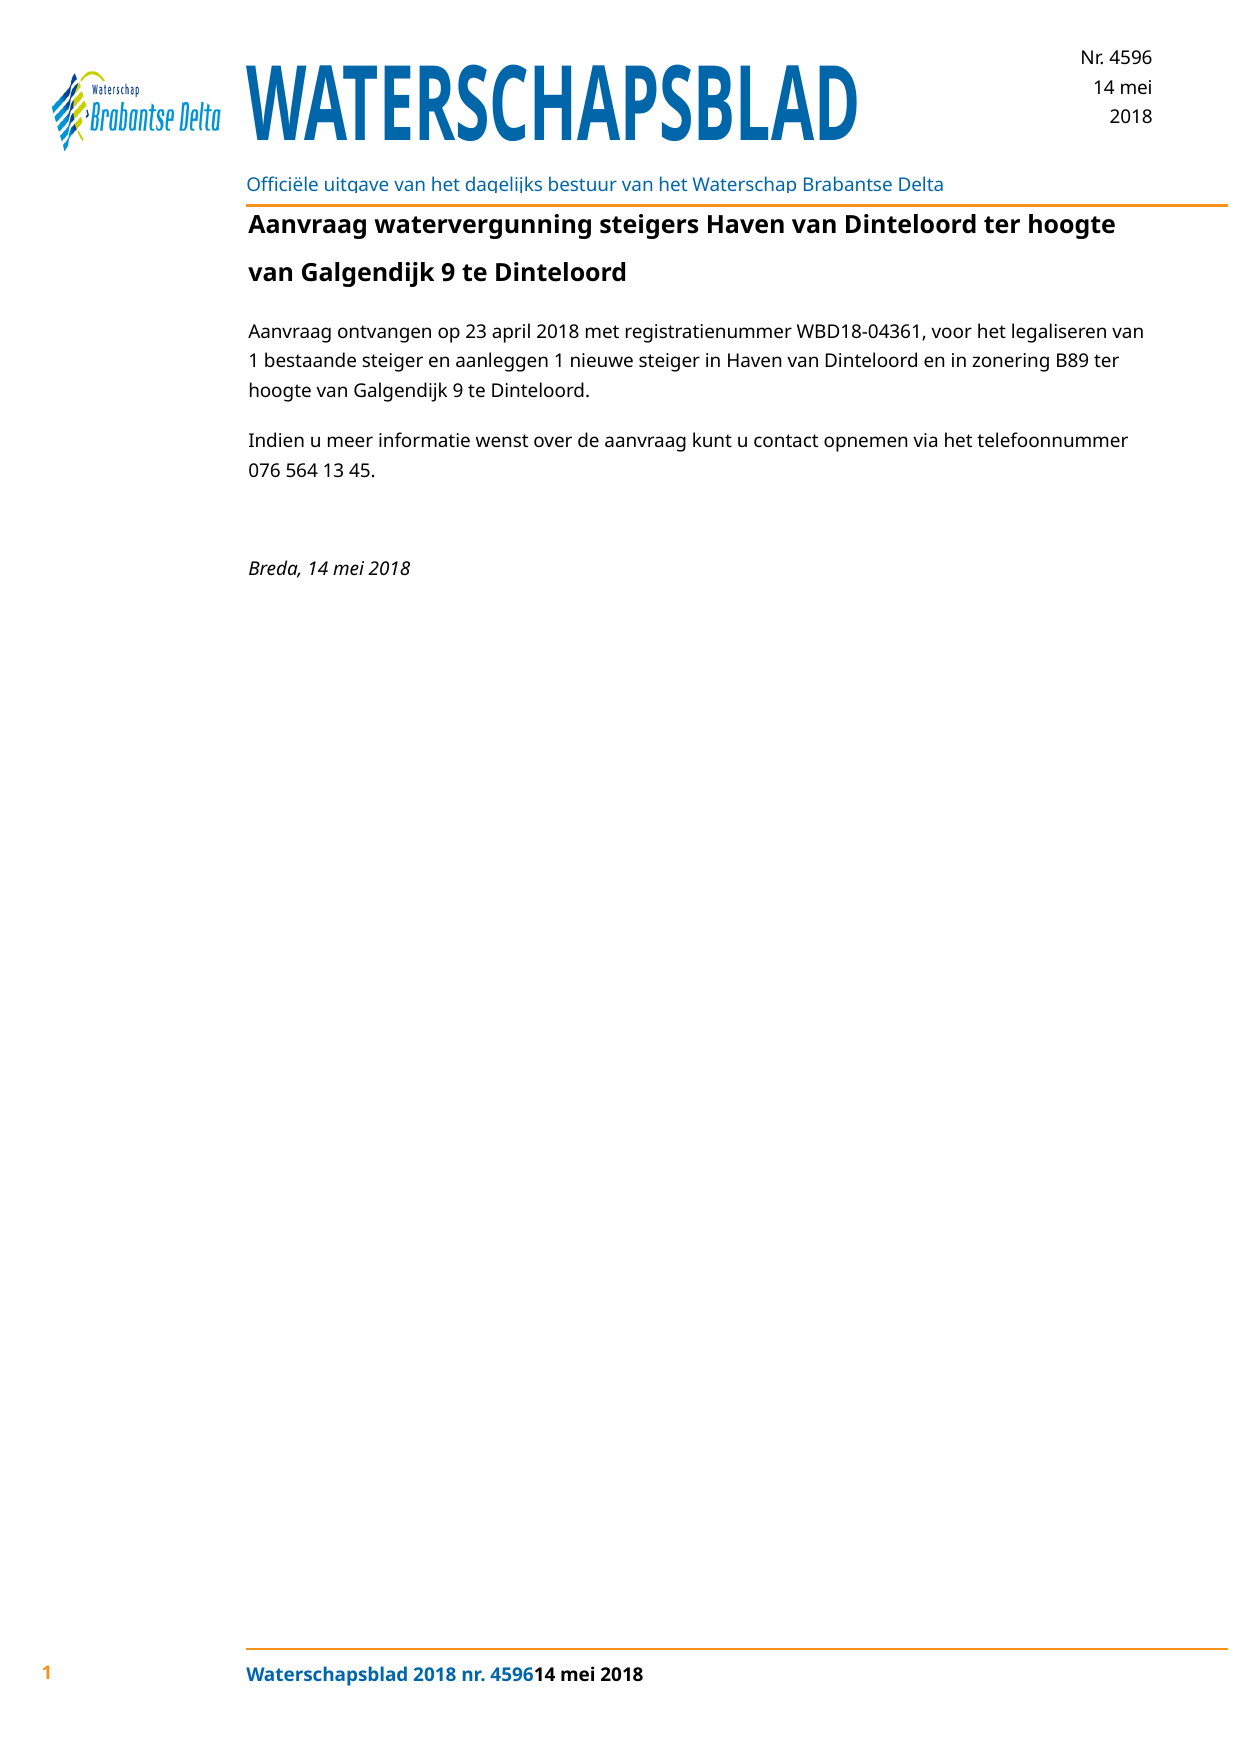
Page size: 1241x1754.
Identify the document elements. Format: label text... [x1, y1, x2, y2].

picture [41, 47, 231, 172]
text Aanvraag ontvangen op 23 april 2018 met registratienummer WBD18-04361, voor het legaliseren van 1 bestaande steiger en aanleggen 1 nieuwe steiger in Haven van Dinteloord en in zonering B89 ter hoogte van Galgendijk 9 te Dinteloord. [248, 318, 1152, 403]
text Breda, 14 mei 2018 [248, 555, 1152, 581]
text Indien u meer informatie wenst over de aanvraag kunt u contact opnemen via het telefoonnummer 076 564 13 45. [248, 427, 1152, 483]
text Aanvraag watervergunning steigers Haven van Dinteloord ter hoogte van Galgendijk 9 te Dinteloord [248, 207, 1152, 288]
